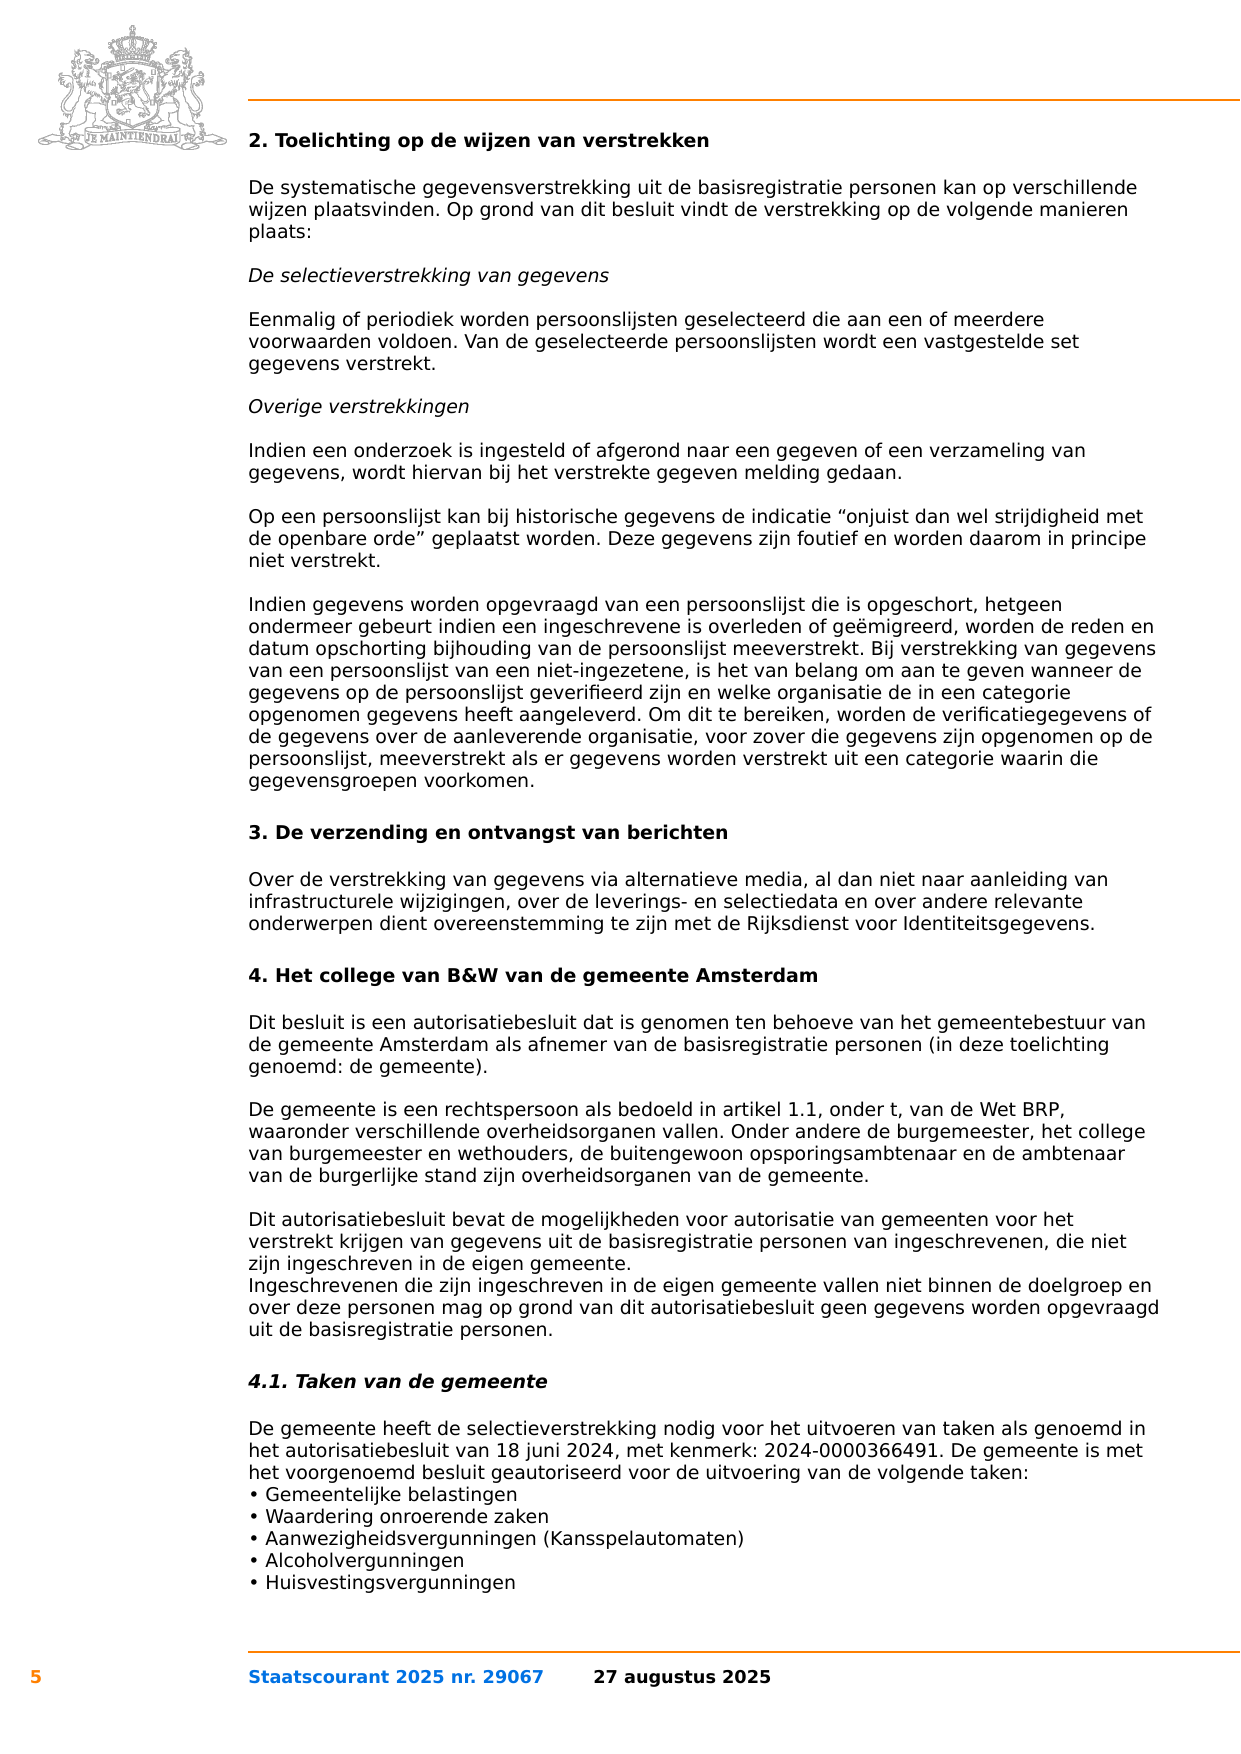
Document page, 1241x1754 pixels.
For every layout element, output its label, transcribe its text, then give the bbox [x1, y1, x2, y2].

text Op een persoonslijst kan bij historische gegevens de indicatie “onjuist dan wel strijdigheid met de openbare orde” geplaatst worden. Deze gegevens zijn foutief en worden daarom in principe niet verstrekt. [248, 506, 1163, 572]
text • Huisvestingsvergunningen [248, 1572, 1163, 1594]
text De gemeente is een rechtspersoon als bedoeld in artikel 1.1, onder t, van de Wet BRP, waaronder verschillende overheidsorganen vallen. Onder andere de burgemeester, het college van burgemeester en wethouders, de buitengewoon opsporingsambtenaar en de ambtenaar van de burgerlijke stand zijn overheidsorganen van de gemeente. [248, 1099, 1163, 1187]
text De systematische gegevensverstrekking uit de basisregistratie personen kan op verschillende wijzen plaatsvinden. Op grond van dit besluit vindt de verstrekking op de volgende manieren plaats: [248, 177, 1163, 243]
text Dit besluit is een autorisatiebesluit dat is genomen ten behoeve van het gemeentebestuur van de gemeente Amsterdam als afnemer van de basisregistratie personen (in deze toelichting genoemd: de gemeente). [248, 1012, 1163, 1077]
subtitle Overige verstrekkingen [248, 396, 1163, 418]
text • Aanwezigheidsvergunningen (Kansspelautomaten) [248, 1528, 1163, 1550]
text Indien gegevens worden opgevraagd van een persoonslijst die is opgeschort, hetgeen ondermeer gebeurt indien een ingeschrevene is overleden of geëmigreerd, worden de reden en datum opschorting bijhouding van de persoonslijst meeverstrekt. Bij verstrekking van gegevens van een persoonslijst van een niet-ingezetene, is het van belang om aan te geven wanneer de gegevens op de persoonslijst geverifieerd zijn en welke organisatie de in een categorie opgenomen gegevens heeft aangeleverd. Om dit te bereiken, worden de verificatiegegevens of de gegevens over de aanleverende organisatie, voor zover die gegevens zijn opgenomen op de persoonslijst, meeverstrekt als er gegevens worden verstrekt uit een categorie waarin die gegevensgroepen voorkomen. [248, 594, 1163, 792]
subtitle 2. Toelichting op de wijzen van verstrekken [248, 130, 1163, 152]
picture [38, 25, 227, 150]
text • Waardering onroerende zaken [248, 1506, 1163, 1528]
text Indien een onderzoek is ingesteld of afgerond naar een gegeven of een verzameling van gegevens, wordt hiervan bij het verstrekte gegeven melding gedaan. [248, 440, 1163, 484]
text De gemeente heeft de selectieverstrekking nodig voor het uitvoeren van taken als genoemd in het autorisatiebesluit van 18 juni 2024, met kenmerk: 2024-0000366491. De gemeente is met het voorgenoemd besluit geautoriseerd voor de uitvoering van de volgende taken: [248, 1418, 1163, 1484]
text Dit autorisatiebesluit bevat de mogelijkheden voor autorisatie van gemeenten voor het verstrekt krijgen van gegevens uit de basisregistratie personen van ingeschrevenen, die niet zijn ingeschreven in de eigen gemeente. [248, 1209, 1163, 1275]
subtitle 4. Het college van B&W van de gemeente Amsterdam [248, 964, 1163, 987]
subtitle De selectieverstrekking van gegevens [248, 265, 1163, 287]
text • Gemeentelijke belastingen [248, 1484, 1163, 1506]
subtitle 3. De verzending en ontvangst van berichten [248, 822, 1163, 844]
text • Alcoholvergunningen [248, 1550, 1163, 1572]
text Eenmalig of periodiek worden persoonslijsten geselecteerd die aan een of meerdere voorwaarden voldoen. Van de geselecteerde persoonslijsten wordt een vastgestelde set gegevens verstrekt. [248, 308, 1163, 374]
text Over de verstrekking van gegevens via alternatieve media, al dan niet naar aanleiding van infrastructurele wijzigingen, over de leverings- en selectiedata en over andere relevante onderwerpen dient overeenstemming te zijn met de Rijksdienst voor Identiteitsgegevens. [248, 869, 1163, 934]
text Ingeschrevenen die zijn ingeschreven in de eigen gemeente vallen niet binnen de doelgroep en over deze personen mag op grond van dit autorisatiebesluit geen gegevens worden opgevraagd uit de basisregistratie personen. [248, 1275, 1163, 1341]
subtitle 4.1. Taken van de gemeente [248, 1371, 1163, 1393]
